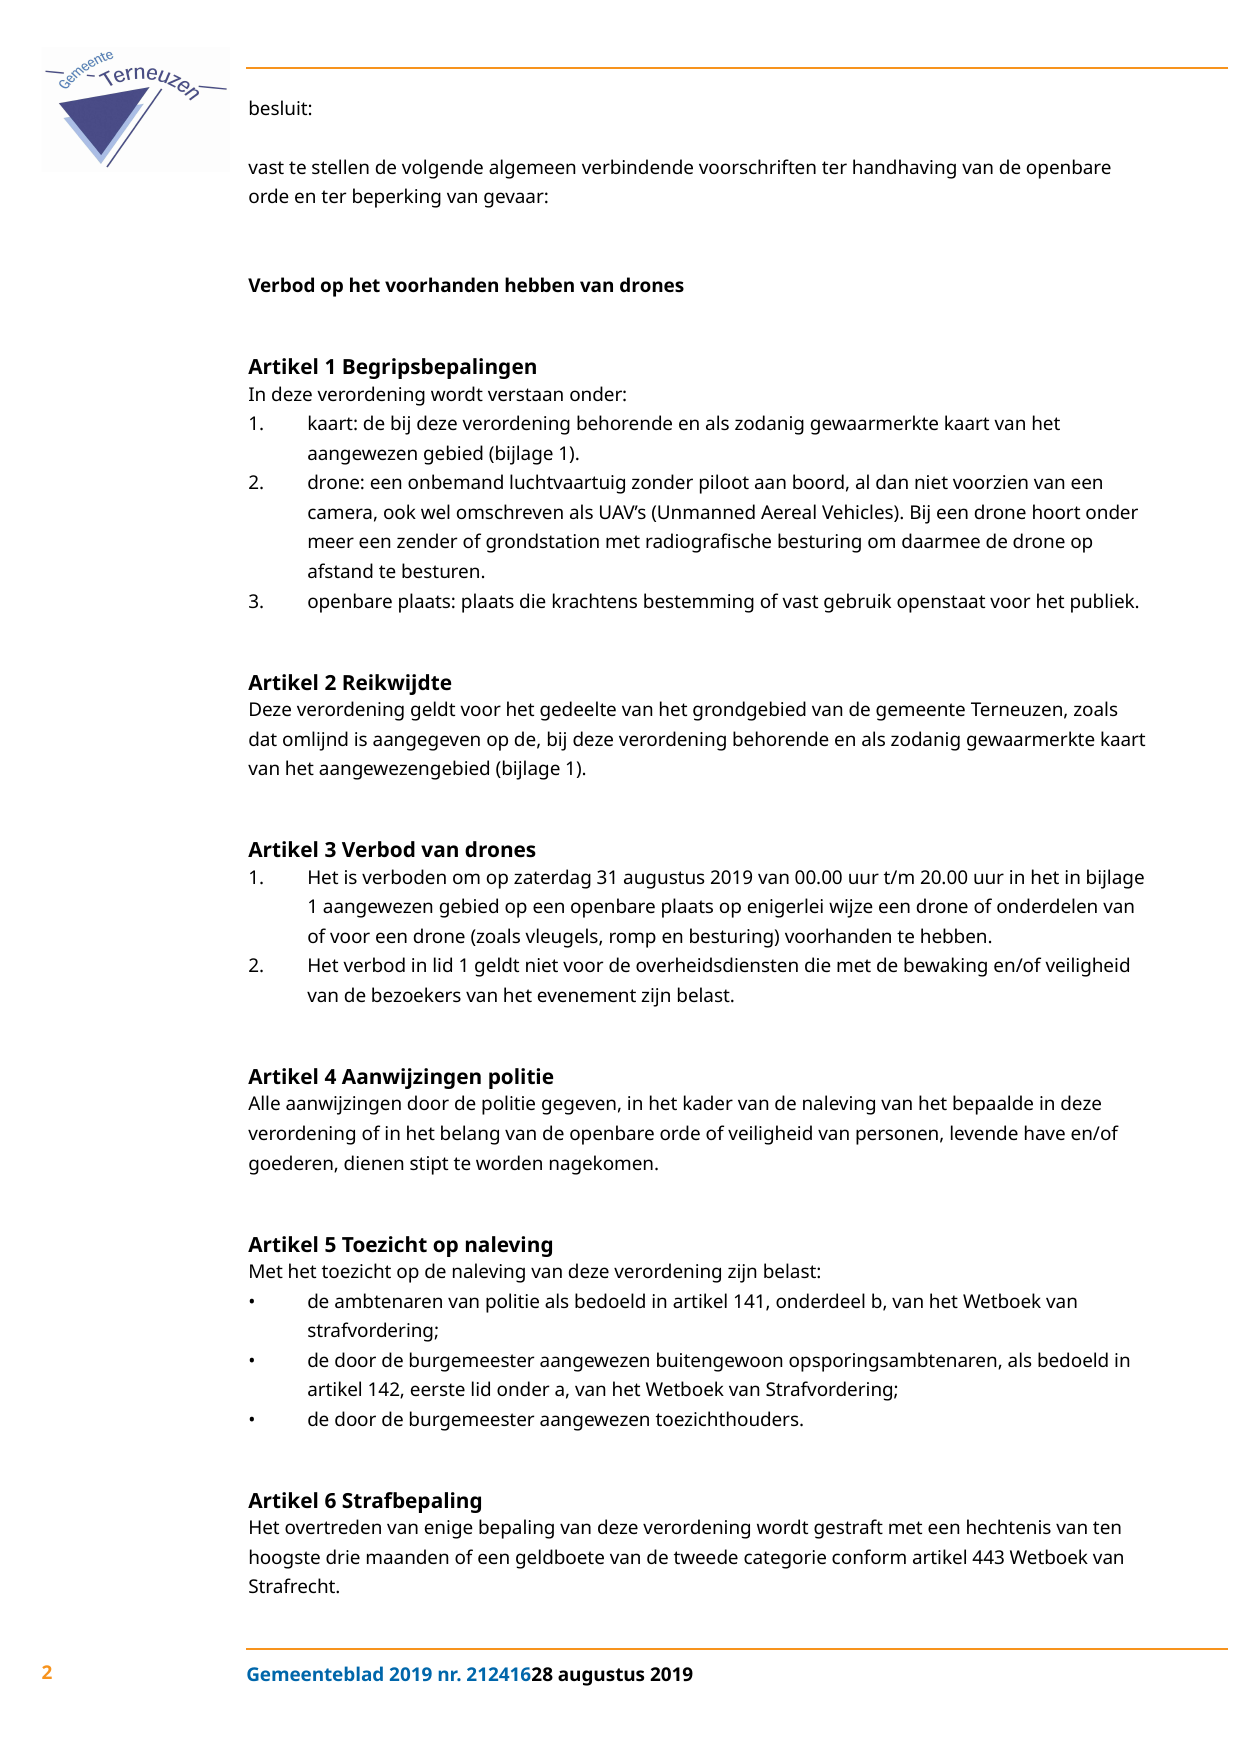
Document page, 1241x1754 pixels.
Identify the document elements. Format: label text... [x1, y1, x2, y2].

text Alle aanwijzingen door de politie gegeven, in het kader van de naleving van het bepaalde in deze verordening of in het belang van de openbare orde of veiligheid van personen, levende have en/of goederen, dienen stipt te worden nagekomen. [248, 1091, 1152, 1176]
text besluit: [248, 95, 1152, 121]
text Artikel 1 Begripsbepalingen [248, 352, 1152, 381]
text Artikel 5 Toezicht op naleving [248, 1230, 1152, 1258]
text Artikel 6 Strafbepaling [248, 1486, 1152, 1514]
text Deze verordening geldt voor het gedeelte van het grondgebied van de gemeente Terneuzen, zoals dat omlijnd is aangegeven op de, bij deze verordening behorende en als zodanig gewaarmerkte kaart van het aangewezengebied (bijlage 1). [248, 696, 1152, 781]
list de door de burgemeester aangewezen buitengewoon opsporingsambtenaren, als bedoeld in artikel 142, eerste lid onder a, van het Wetboek van Strafvordering; [248, 1347, 1152, 1402]
picture [41, 47, 231, 172]
text In deze verordening wordt verstaan onder: [248, 381, 1152, 406]
list kaart: de bij deze verordening behorende en als zodanig gewaarmerkte kaart van het aangewezen gebied (bijlage 1). [248, 410, 1152, 466]
text Verbod op het voorhanden hebben van drones [248, 272, 1152, 298]
list Het verbod in lid 1 geldt niet voor de overheidsdiensten die met de bewaking en/of veiligheid van de bezoekers van het evenement zijn belast. [248, 953, 1152, 1008]
list openbare plaats: plaats die krachtens bestemming of vast gebruik openstaat voor het publiek. [248, 588, 1152, 613]
list drone: een onbemand luchtvaartuig zonder piloot aan boord, al dan niet voorzien van een camera, ook wel omschreven als UAV’s (Unmanned Aereal Vehicles). Bij een drone hoort onder meer een zender of grondstation met radiografische besturing om daarmee de drone op afstand te besturen. [248, 469, 1152, 584]
text Het overtreden van enige bepaling van deze verordening wordt gestraft met een hechtenis van ten hoogste drie maanden of een geldboete van de tweede categorie conform artikel 443 Wetboek van Strafrecht. [248, 1514, 1152, 1599]
list Het is verboden om op zaterdag 31 augustus 2019 van 00.00 uur t/m 20.00 uur in het in bijlage 1 aangewezen gebied op een openbare plaats op enigerlei wijze een drone of onderdelen van of voor een drone (zoals vleugels, romp en besturing) voorhanden te hebben. [248, 864, 1152, 949]
text Artikel 2 Reikwijdte [248, 668, 1152, 696]
text vast te stellen de volgende algemeen verbindende voorschriften ter handhaving van de openbare orde en ter beperking van gevaar: [248, 154, 1152, 209]
text Artikel 4 Aanwijzingen politie [248, 1062, 1152, 1091]
list de door de burgemeester aangewezen toezichthouders. [248, 1406, 1152, 1432]
text Artikel 3 Verbod van drones [248, 835, 1152, 864]
text Met het toezicht op de naleving van deze verordening zijn belast: [248, 1258, 1152, 1284]
list de ambtenaren van politie als bedoeld in artikel 141, onderdeel b, van het Wetboek van strafvordering; [248, 1288, 1152, 1343]
